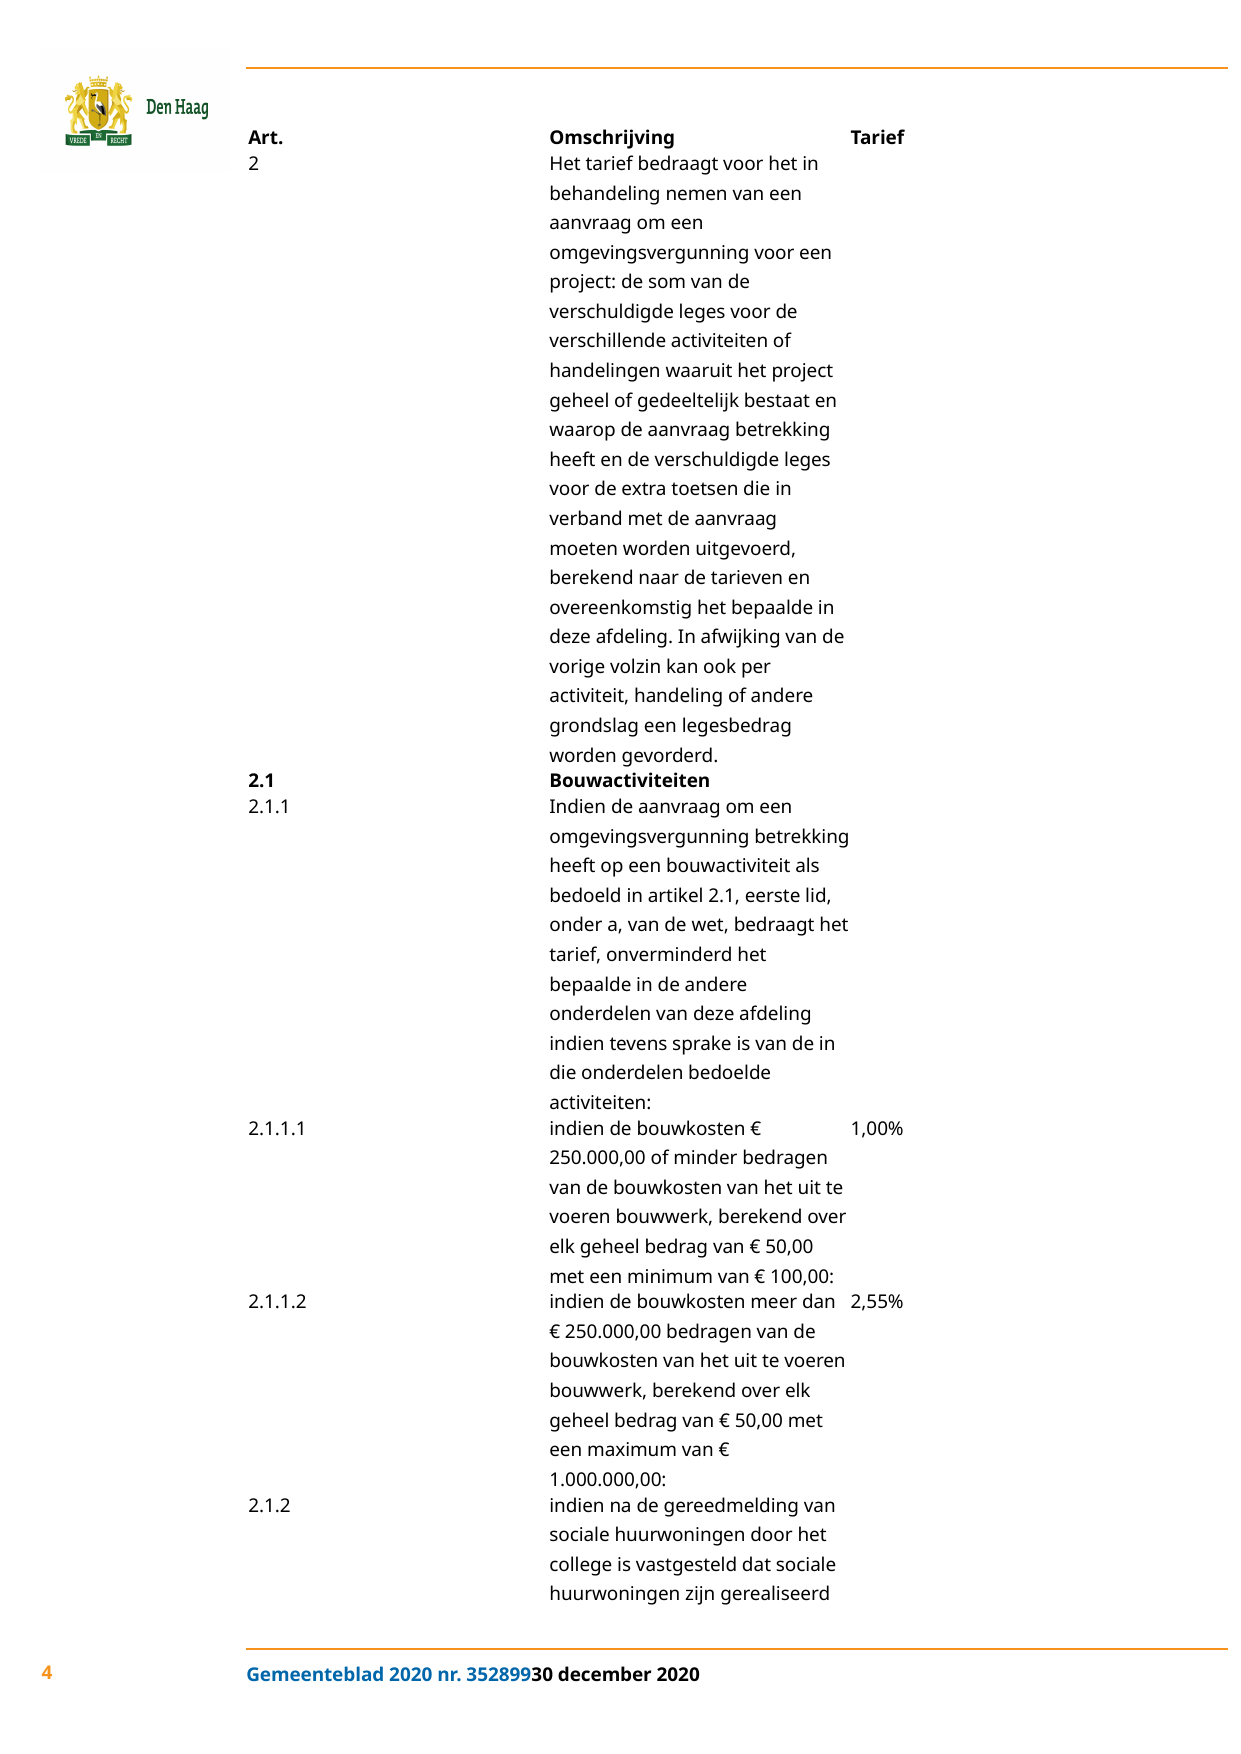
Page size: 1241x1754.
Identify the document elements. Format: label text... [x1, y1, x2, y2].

table_cell 2.1.2 [248, 1492, 549, 1606]
table_header Omschrijving [549, 125, 850, 150]
table_cell indien de bouwkosten € 250.000,00 of minder bedragen van de bouwkosten van het uit te voeren bouwwerk, berekend over elk geheel bedrag van € 50,00 met een minimum van € 100,00: [549, 1115, 850, 1288]
table_cell 2.1.1.2 [248, 1289, 549, 1492]
table_cell indien de bouwkosten meer dan € 250.000,00 bedragen van de bouwkosten van het uit te voeren bouwwerk, berekend over elk geheel bedrag van € 50,00 met een maximum van € 1.000.000,00: [549, 1289, 850, 1492]
table_cell 2.1 [248, 768, 549, 793]
table_cell 2.1.1.1 [248, 1115, 549, 1288]
table_cell Het tarief bedraagt voor het in behandeling nemen van een aanvraag om een omgevingsvergunning voor een project: de som van de verschuldigde leges voor de verschillende activiteiten of handelingen waaruit het project geheel of gedeeltelijk bestaat en waarop de aanvraag betrekking heeft en de verschuldigde leges voor de extra toetsen die in verband met de aanvraag moeten worden uitgevoerd, berekend naar de tarieven en overeenkomstig het bepaalde in deze afdeling. In afwijking van de vorige volzin kan ook per activiteit, handeling of andere grondslag een legesbedrag worden gevorderd. [549, 150, 850, 768]
table_cell [850, 150, 1152, 768]
table_cell Indien de aanvraag om een omgevingsvergunning betrekking heeft op een bouwactiviteit als bedoeld in artikel 2.1, eerste lid, onder a, van de wet, bedraagt het tarief, onverminderd het bepaalde in de andere onderdelen van deze afdeling indien tevens sprake is van de in die onderdelen bedoelde activiteiten: [549, 793, 850, 1115]
table_cell 1,00% [850, 1115, 1152, 1288]
table_header Art. [248, 125, 549, 150]
table_cell indien na de gereedmelding van sociale huurwoningen door het college is vastgesteld dat sociale huurwoningen zijn gerealiseerd [549, 1492, 850, 1606]
table_cell 2.1.1 [248, 793, 549, 1115]
table_cell 2 [248, 150, 549, 768]
table_header Tarief [850, 125, 1152, 150]
table_cell [850, 768, 1152, 793]
picture [41, 47, 231, 172]
table_cell [850, 793, 1152, 1115]
table_cell [850, 1492, 1152, 1606]
table_cell Bouwactiviteiten [549, 768, 850, 793]
table_cell 2,55% [850, 1289, 1152, 1492]
